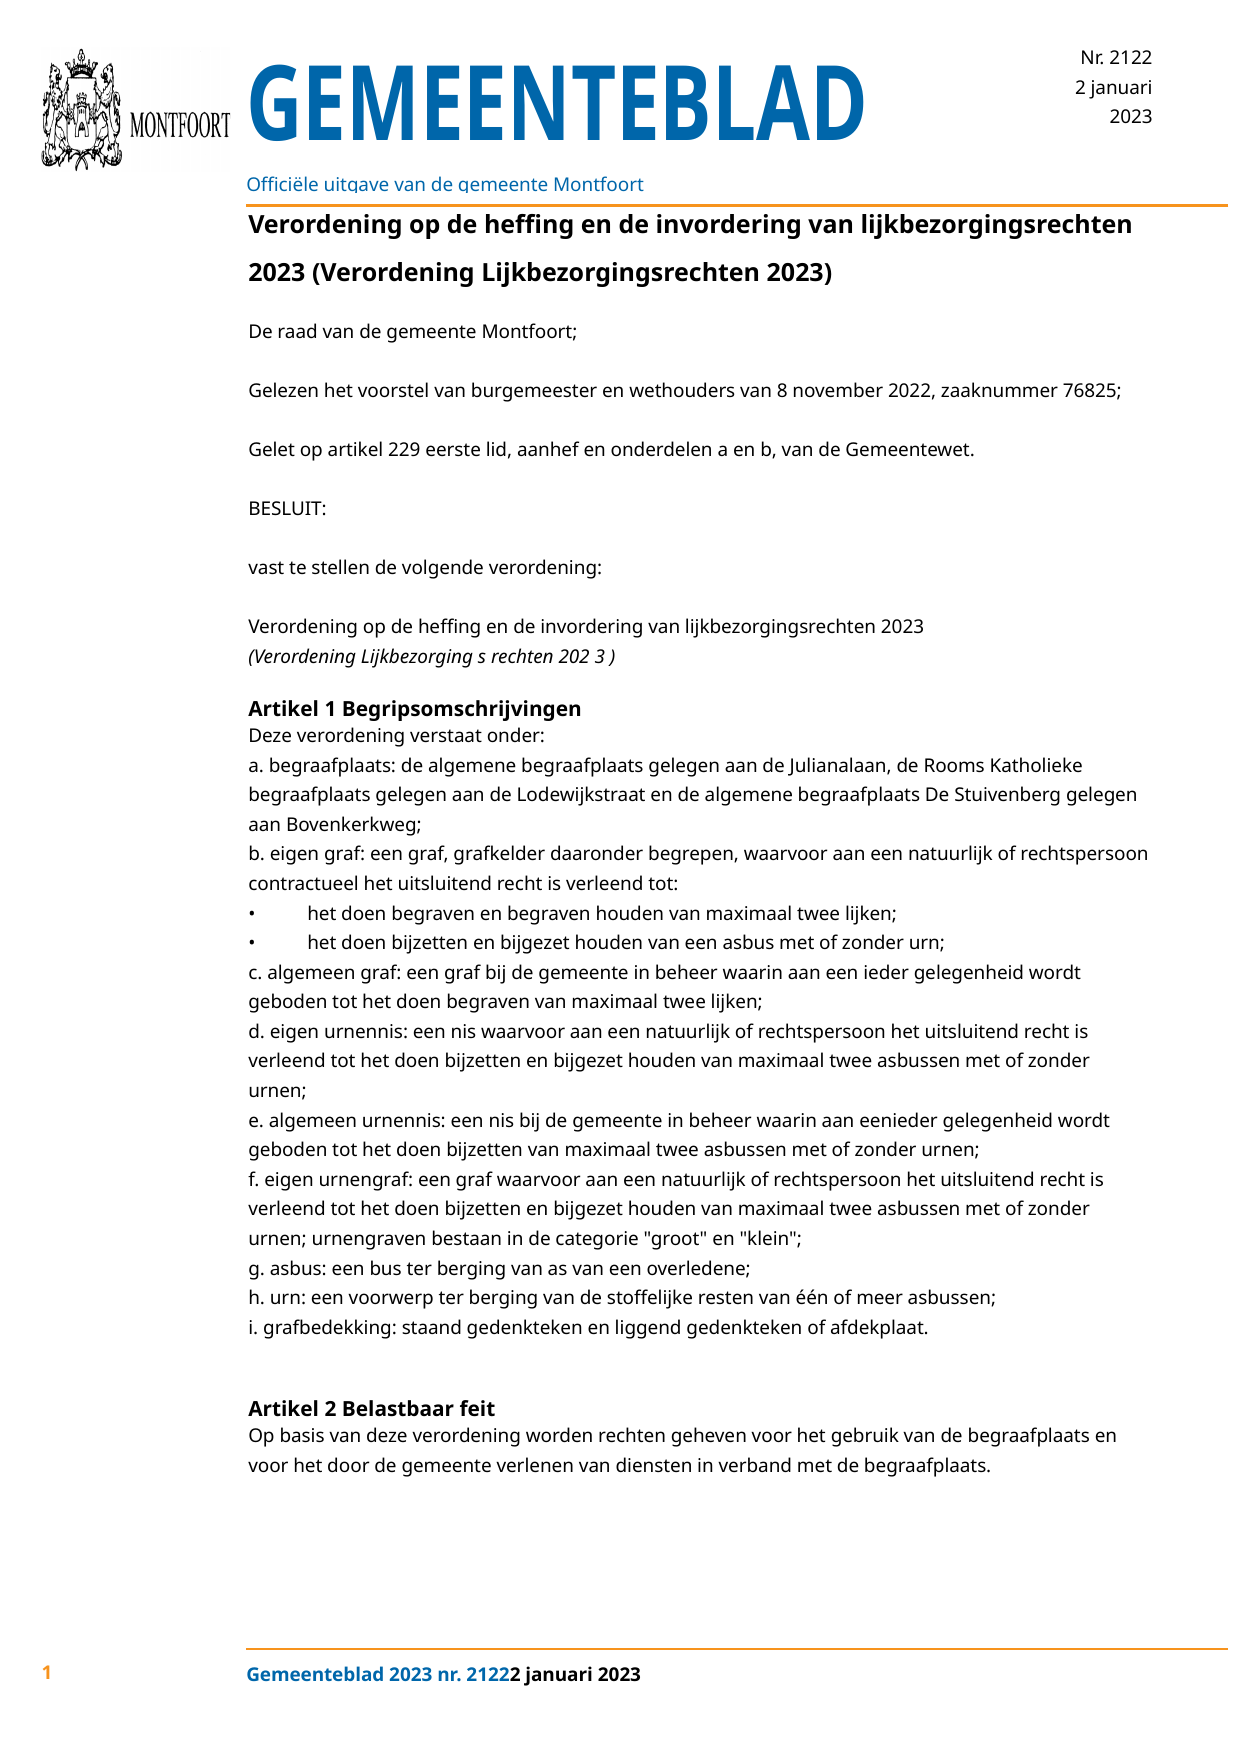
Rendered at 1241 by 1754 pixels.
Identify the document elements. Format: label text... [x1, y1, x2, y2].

text e. algemeen urnennis: een nis bij de gemeente in beheer waarin aan eenieder gelegenheid wordt geboden tot het doen bijzetten van maximaal twee asbussen met of zonder urnen; [248, 1107, 1152, 1162]
picture [41, 47, 231, 172]
text i. grafbedekking: staand gedenkteken en liggend gedenkteken of afdekplaat. [248, 1314, 1152, 1339]
text BESLUIT: [248, 495, 1152, 521]
text (Verordening Lijkbezorging s rechten 202 3 ) [248, 643, 1152, 669]
text Verordening op de heffing en de invordering van lijkbezorgingsrechten 2023 (Verordening Lijkbezorgingsrechten 2023) [248, 207, 1152, 288]
text d. eigen urnennis: een nis waarvoor aan een natuurlijk of rechtspersoon het uitsluitend recht is verleend tot het doen bijzetten en bijgezet houden van maximaal twee asbussen met of zonder urnen; [248, 1018, 1152, 1103]
text g. asbus: een bus ter berging van as van een overledene; [248, 1255, 1152, 1280]
text De raad van de gemeente Montfoort; [248, 318, 1152, 344]
text a. begraafplaats: de algemene begraafplaats gelegen aan de Julianalaan, de Rooms Katholieke begraafplaats gelegen aan de Lodewijkstraat en de algemene begraafplaats De Stuivenberg gelegen aan Bovenkerkweg; [248, 752, 1152, 837]
list het doen begraven en begraven houden van maximaal twee lijken; [248, 900, 1152, 925]
text Gelezen het voorstel van burgemeester en wethouders van 8 november 2022, zaaknummer 76825; [248, 377, 1152, 403]
text Gelet op artikel 229 eerste lid, aanhef en onderdelen a en b, van de Gemeentewet. [248, 436, 1152, 462]
text f. eigen urnengraf: een graf waarvoor aan een natuurlijk of rechtspersoon het uitsluitend recht is verleend tot het doen bijzetten en bijgezet houden van maximaal twee asbussen met of zonder urnen; urnengraven bestaan in de categorie "groot" en "klein"; [248, 1166, 1152, 1251]
text b. eigen graf: een graf, grafkelder daaronder begrepen, waarvoor aan een natuurlijk of rechtspersoon contractueel het uitsluitend recht is verleend tot: [248, 841, 1152, 896]
text Artikel 2 Belastbaar feit [248, 1394, 1152, 1422]
text Artikel 1 Begripsomschrijvingen [248, 694, 1152, 722]
text Op basis van deze verordening worden rechten geheven voor het gebruik van de begraafplaats en voor het door de gemeente verlenen van diensten in verband met de begraafplaats. [248, 1422, 1152, 1478]
text vast te stellen de volgende verordening: [248, 554, 1152, 580]
list het doen bijzetten en bijgezet houden van een asbus met of zonder urn; [248, 929, 1152, 955]
text c. algemeen graf: een graf bij de gemeente in beheer waarin aan een ieder gelegenheid wordt geboden tot het doen begraven van maximaal twee lijken; [248, 959, 1152, 1014]
text Verordening op de heffing en de invordering van lijkbezorgingsrechten 2023 [248, 614, 1152, 639]
text Deze verordening verstaat onder: [248, 722, 1152, 748]
text h. urn: een voorwerp ter berging van de stoffelijke resten van één of meer asbussen; [248, 1284, 1152, 1310]
